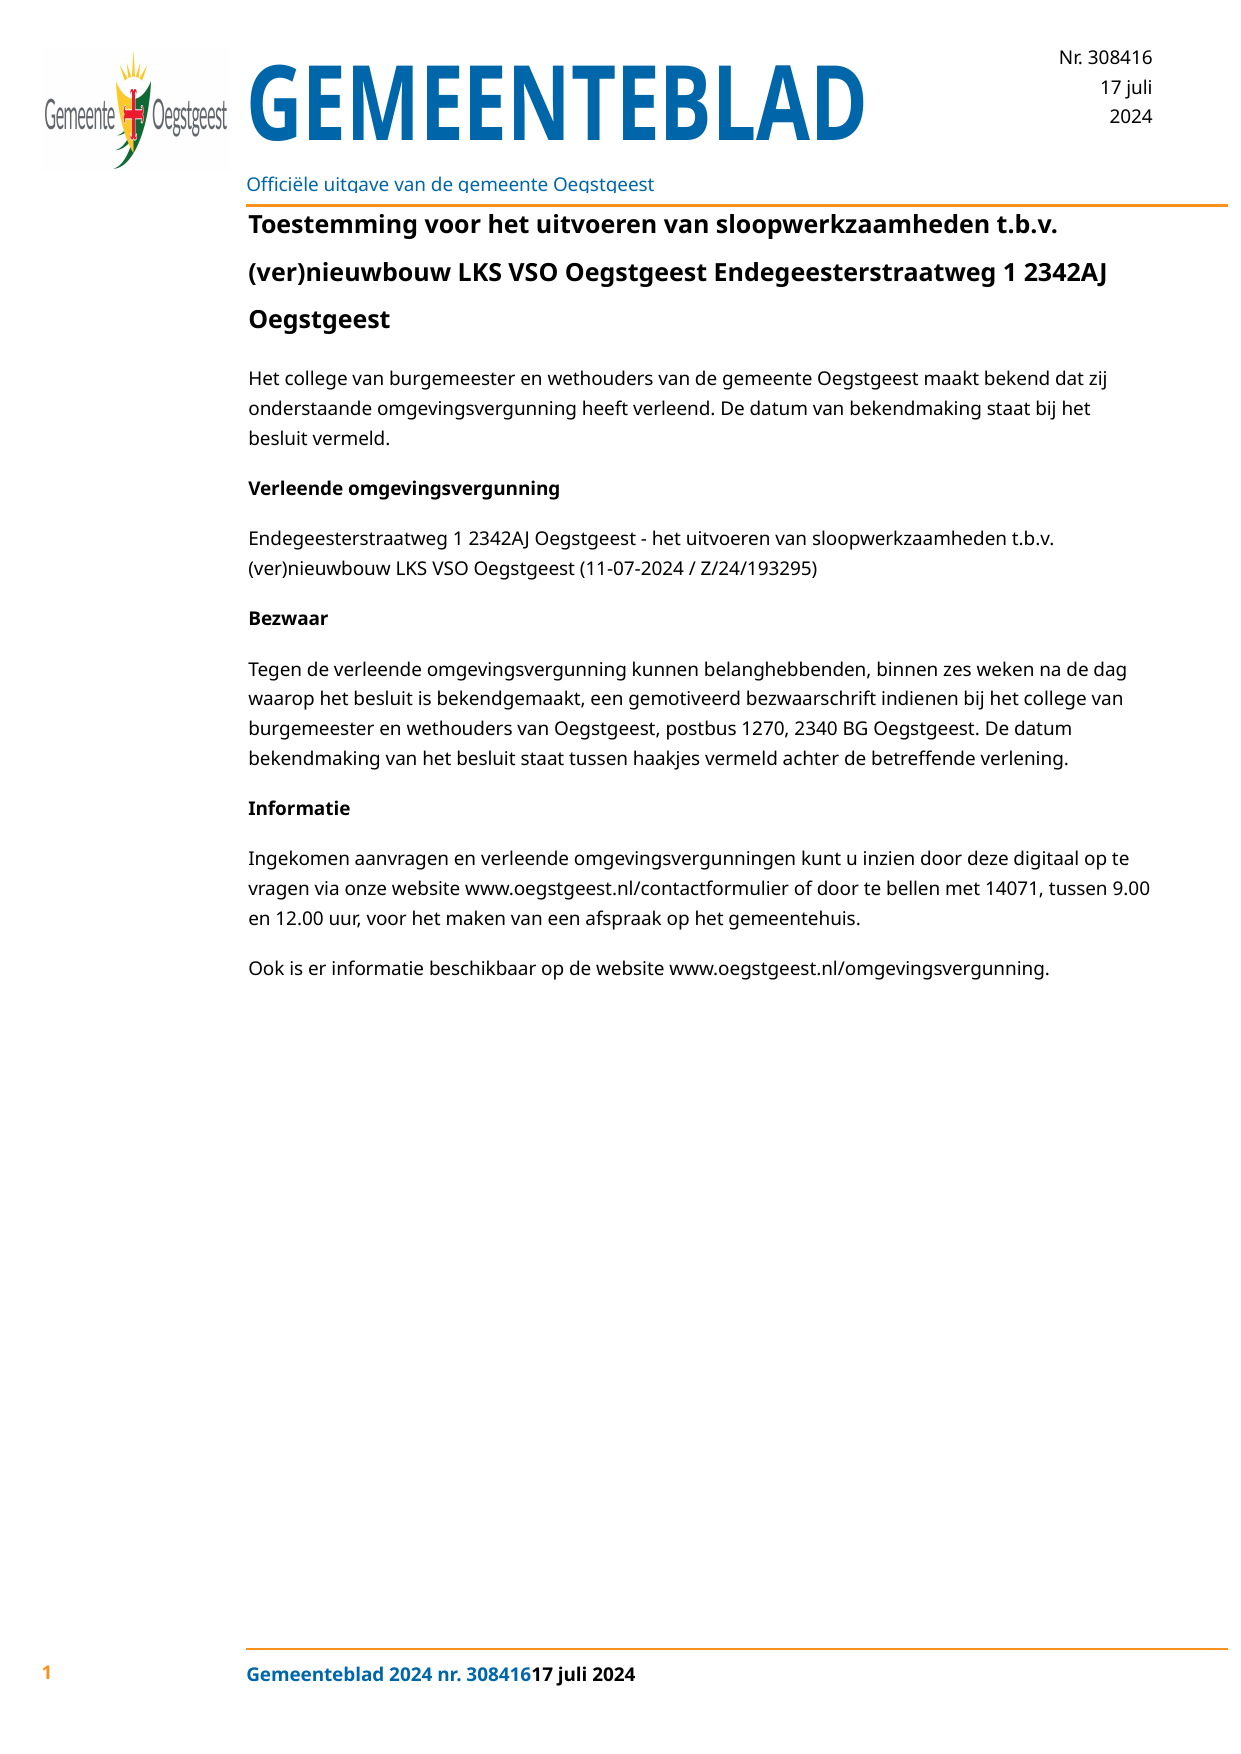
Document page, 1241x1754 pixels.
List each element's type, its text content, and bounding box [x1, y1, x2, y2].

text Tegen de verleende omgevingsvergunning kunnen belanghebbenden, binnen zes weken na de dag waarop het besluit is bekendgemaakt, een gemotiveerd bezwaarschrift indienen bij het college van burgemeester en wethouders van Oegstgeest, postbus 1270, 2340 BG Oegstgeest. De datum bekendmaking van het besluit staat tussen haakjes vermeld achter de betreffende verlening. [248, 656, 1152, 770]
text Ingekomen aanvragen en verleende omgevingsvergunningen kunt u inzien door deze digitaal op te vragen via onze website www.oegstgeest.nl/contactformulier of door te bellen met 14071, tussen 9.00 en 12.00 uur, voor het maken van een afspraak op het gemeentehuis. [248, 846, 1152, 930]
picture [41, 47, 231, 172]
text Het college van burgemeester en wethouders van de gemeente Oegstgeest maakt bekend dat zij onderstaande omgevingsvergunning heeft verleend. De datum van bekendmaking staat bij het besluit vermeld. [248, 366, 1152, 450]
text Verleende omgevingsvergunning [248, 475, 1152, 501]
text Informatie [248, 795, 1152, 821]
text Endegeesterstraatweg 1 2342AJ Oegstgeest - het uitvoeren van sloopwerkzaamheden t.b.v. (ver)nieuwbouw LKS VSO Oegstgeest (11-07-2024 / Z/24/193295) [248, 526, 1152, 581]
text Toestemming voor het uitvoeren van sloopwerkzaamheden t.b.v. (ver)nieuwbouw LKS VSO Oegstgeest Endegeesterstraatweg 1 2342AJ Oegstgeest [248, 207, 1152, 336]
text Ook is er informatie beschikbaar op de website www.oegstgeest.nl/omgevingsvergunning. [248, 955, 1152, 981]
text Bezwaar [248, 606, 1152, 631]
